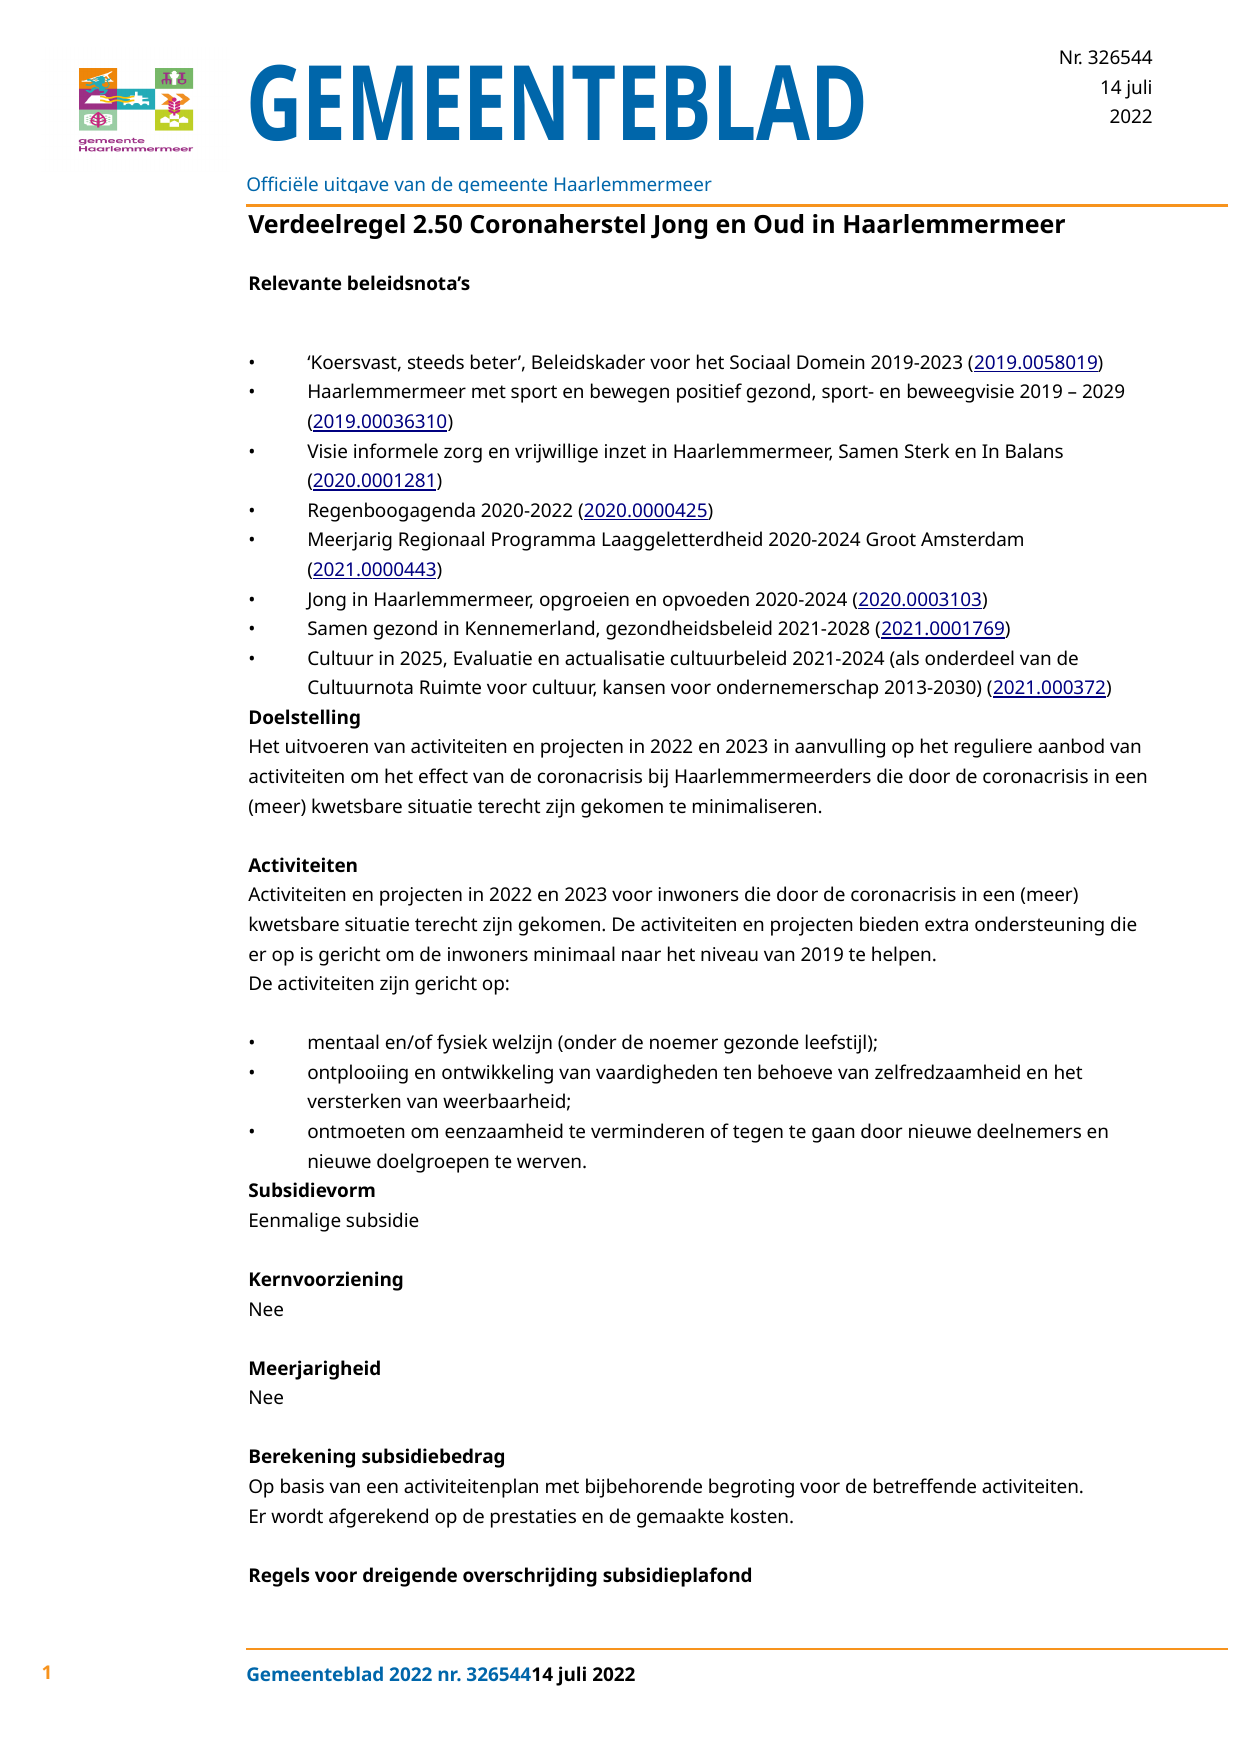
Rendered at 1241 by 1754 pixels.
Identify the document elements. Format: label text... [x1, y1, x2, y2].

text Er wordt afgerekend op de prestaties en de gemaakte kosten. [248, 1503, 1152, 1529]
list ontmoeten om eenzaamheid te verminderen of tegen te gaan door nieuwe deelnemers en nieuwe doelgroepen te werven. [248, 1118, 1152, 1174]
list ‘Koersvast, steeds beter’, Beleidskader voor het Sociaal Domein 2019-2023 (2019.0058019) [248, 349, 1152, 375]
text Relevante beleidsnota’s [248, 270, 1152, 296]
text Op basis van een activiteitenplan met bijbehorende begroting voor de betreffende activiteiten. [248, 1473, 1152, 1499]
list Jong in Haarlemmermeer, opgroeien en opvoeden 2020-2024 (2020.0003103) [248, 586, 1152, 612]
text Verdeelregel 2.50 Coronaherstel Jong en Oud in Haarlemmermeer [248, 207, 1152, 241]
text De activiteiten zijn gericht op: [248, 970, 1152, 996]
list Regenboogagenda 2020-2022 (2020.0000425) [248, 497, 1152, 523]
picture [41, 47, 231, 172]
list mentaal en/of fysiek welzijn (onder de noemer gezonde leefstijl); [248, 1029, 1152, 1055]
text Kernvoorziening [248, 1266, 1152, 1292]
list Visie informele zorg en vrijwillige inzet in Haarlemmermeer, Samen Sterk en In Balans (2020.0001281) [248, 438, 1152, 493]
text Regels voor dreigende overschrijding subsidieplafond [248, 1562, 1152, 1588]
text Meerjarigheid [248, 1355, 1152, 1381]
text Eenmalige subsidie [248, 1207, 1152, 1233]
text Nee [248, 1296, 1152, 1322]
list Cultuur in 2025, Evaluatie en actualisatie cultuurbeleid 2021-2024 (als onderdeel van de Cultuurnota Ruimte voor cultuur, kansen voor ondernemerschap 2013-2030) (2021.000372) [248, 645, 1152, 700]
list Meerjarig Regionaal Programma Laaggeletterdheid 2020-2024 Groot Amsterdam (2021.0000443) [248, 527, 1152, 582]
text Activiteiten en projecten in 2022 en 2023 voor inwoners die door de coronacrisis in een (meer) kwetsbare situatie terecht zijn gekomen. De activiteiten en projecten bieden extra ondersteuning die er op is gericht om de inwoners minimaal naar het niveau van 2019 te helpen. [248, 882, 1152, 967]
text Doelstelling [248, 704, 1152, 730]
list Samen gezond in Kennemerland, gezondheidsbeleid 2021-2028 (2021.0001769) [248, 615, 1152, 641]
text Activiteiten [248, 852, 1152, 878]
list Haarlemmermeer met sport en bewegen positief gezond, sport- en beweegvisie 2019 – 2029 (2019.00036310) [248, 379, 1152, 434]
text Subsidievorm [248, 1177, 1152, 1203]
text Het uitvoeren van activiteiten en projecten in 2022 en 2023 in aanvulling op het reguliere aanbod van activiteiten om het effect van de coronacrisis bij Haarlemmermeerders die door de coronacrisis in een (meer) kwetsbare situatie terecht zijn gekomen te minimaliseren. [248, 734, 1152, 819]
text Nee [248, 1384, 1152, 1410]
text Berekening subsidiebedrag [248, 1444, 1152, 1469]
list ontplooiing en ontwikkeling van vaardigheden ten behoeve van zelfredzaamheid en het versterken van weerbaarheid; [248, 1059, 1152, 1114]
